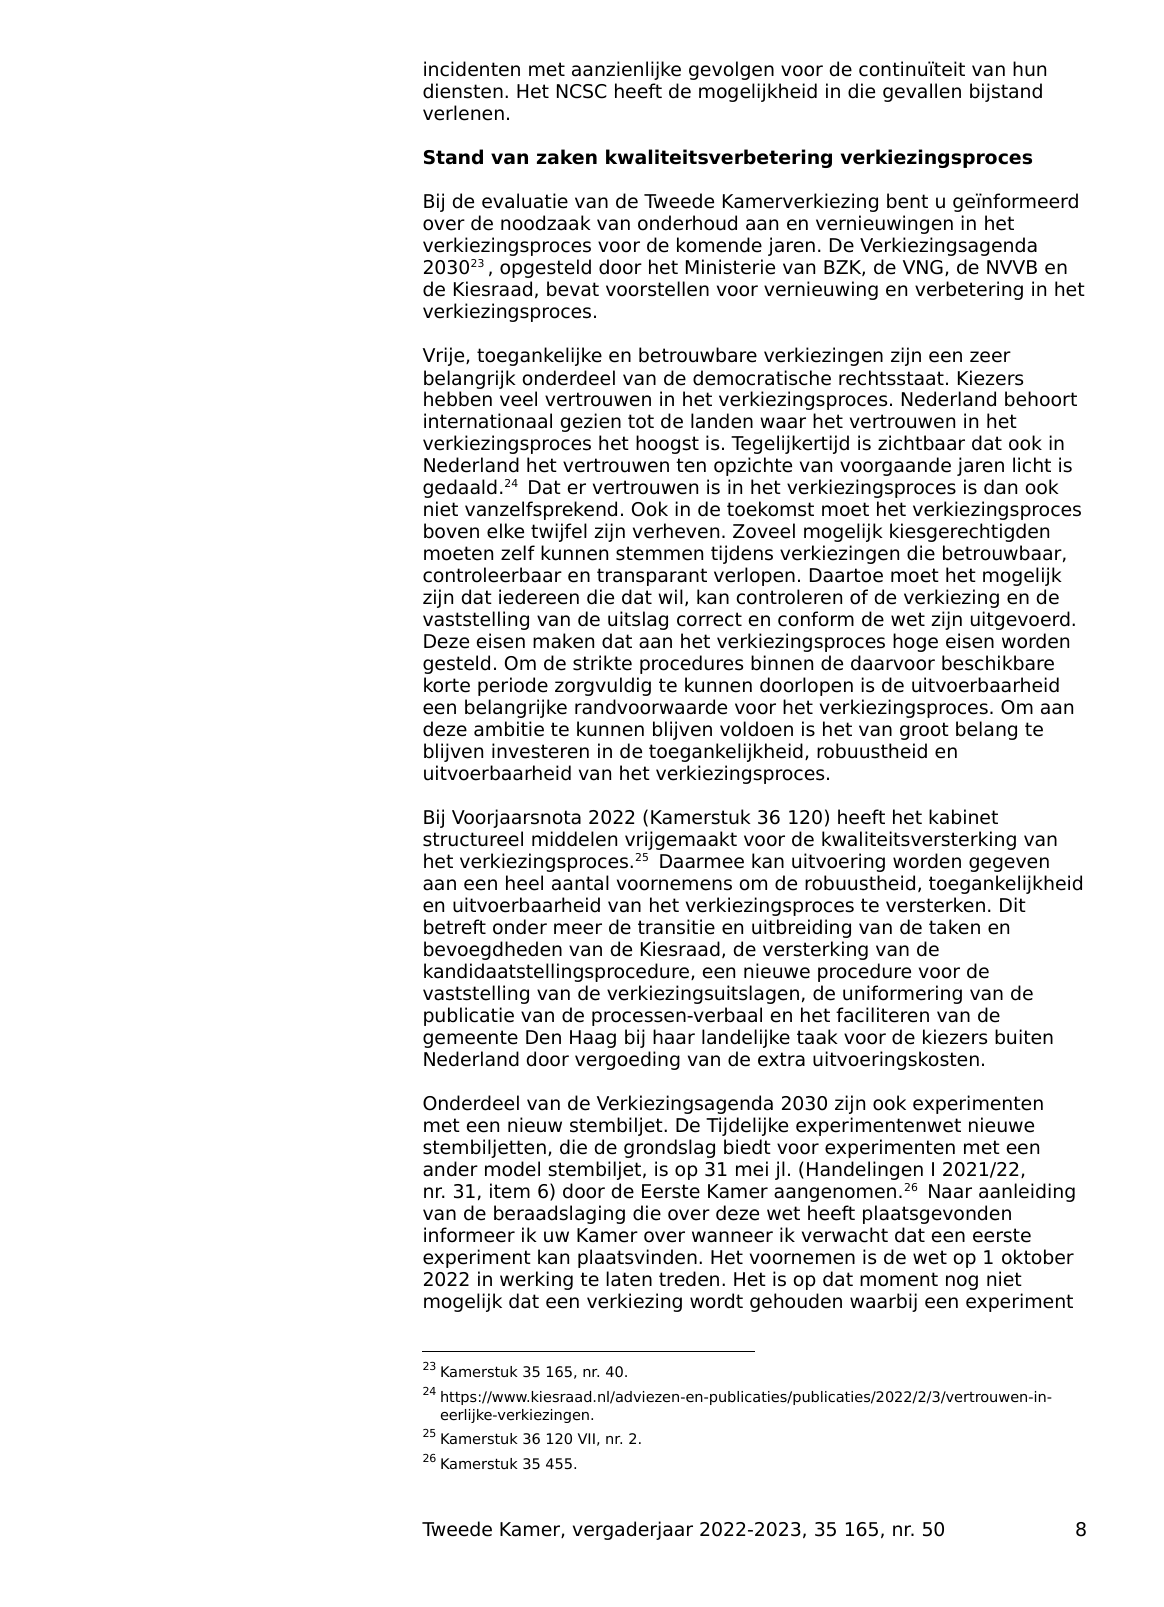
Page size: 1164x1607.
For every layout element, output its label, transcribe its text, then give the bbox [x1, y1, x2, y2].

subtitle Stand van zaken kwaliteitsverbetering verkiezingsproces [422, 147, 1087, 169]
text Bij Voorjaarsnota 2022 (Kamerstuk 36 120) heeft het kabinet structureel middelen vrijgemaakt voor de kwaliteitsversterking van het verkiezingsproces. Daarmee kan uitvoering worden gegeven aan een heel aantal voornemens om de robuustheid, toegankelijkheid en uitvoerbaarheid van het verkiezingsproces te versterken. Dit betreft onder meer de transitie en uitbreiding van de taken en bevoegdheden van de Kiesraad, de versterking van de kandidaatstellingsprocedure, een nieuwe procedure voor de vaststelling van de verkiezingsuitslagen, de uniformering van de publicatie van de processen-verbaal en het faciliteren van de gemeente Den Haag bij haar landelijke taak voor de kiezers buiten Nederland door vergoeding van de extra uitvoeringskosten. [422, 807, 1087, 1071]
text Kamerstuk 35 455. [422, 1452, 1087, 1474]
text Vrije, toegankelijke en betrouwbare verkiezingen zijn een zeer belangrijk onderdeel van de democratische rechtsstaat. Kiezers hebben veel vertrouwen in het verkiezingsproces. Nederland behoort internationaal gezien tot de landen waar het vertrouwen in het verkiezingsproces het hoogst is. Tegelijkertijd is zichtbaar dat ook in Nederland het vertrouwen ten opzichte van voorgaande jaren licht is gedaald. Dat er vertrouwen is in het verkiezingsproces is dan ook niet vanzelfsprekend. Ook in de toekomst moet het verkiezingsproces boven elke twijfel zijn verheven. Zoveel mogelijk kiesgerechtigden moeten zelf kunnen stemmen tijdens verkiezingen die betrouwbaar, controleerbaar en transparant verlopen. Daartoe moet het mogelijk zijn dat iedereen die dat wil, kan controleren of de verkiezing en de vaststelling van de uitslag correct en conform de wet zijn uitgevoerd. Deze eisen maken dat aan het verkiezingsproces hoge eisen worden gesteld. Om de strikte procedures binnen de daarvoor beschikbare korte periode zorgvuldig te kunnen doorlopen is de uitvoerbaarheid een belangrijke randvoorwaarde voor het verkiezingsproces. Om aan deze ambitie te kunnen blijven voldoen is het van groot belang te blijven investeren in de toegankelijkheid, robuustheid en uitvoerbaarheid van het verkiezingsproces. [422, 345, 1087, 785]
text https://www.kiesraad.nl/adviezen-en-publicaties/publicaties/2022/2/3/vertrouwen-in-eerlijke-verkiezingen. [422, 1385, 1087, 1424]
text incidenten met aanzienlijke gevolgen voor de continuïteit van hun diensten. Het NCSC heeft de mogelijkheid in die gevallen bijstand verlenen. [422, 59, 1087, 125]
text Bij de evaluatie van de Tweede Kamerverkiezing bent u geïnformeerd over de noodzaak van onderhoud aan en vernieuwingen in het verkiezingsproces voor de komende jaren. De Verkiezingsagenda 2030, opgesteld door het Ministerie van BZK, de VNG, de NVVB en de Kiesraad, bevat voorstellen voor vernieuwing en verbetering in het verkiezingsproces. [422, 191, 1087, 323]
text Kamerstuk 35 165, nr. 40. [422, 1360, 1087, 1382]
text Kamerstuk 36 120 VII, nr. 2. [422, 1427, 1087, 1449]
text Onderdeel van de Verkiezingsagenda 2030 zijn ook experimenten met een nieuw stembiljet. De Tijdelijke experimentenwet nieuwe stembiljetten, die de grondslag biedt voor experimenten met een ander model stembiljet, is op 31 mei jl. (Handelingen I 2021/22, nr. 31, item 6) door de Eerste Kamer aangenomen. Naar aanleiding van de beraadslaging die over deze wet heeft plaatsgevonden informeer ik uw Kamer over wanneer ik verwacht dat een eerste experiment kan plaatsvinden. Het voornemen is de wet op 1 oktober 2022 in werking te laten treden. Het is op dat moment nog niet mogelijk dat een verkiezing wordt gehouden waarbij een experiment [422, 1093, 1087, 1313]
